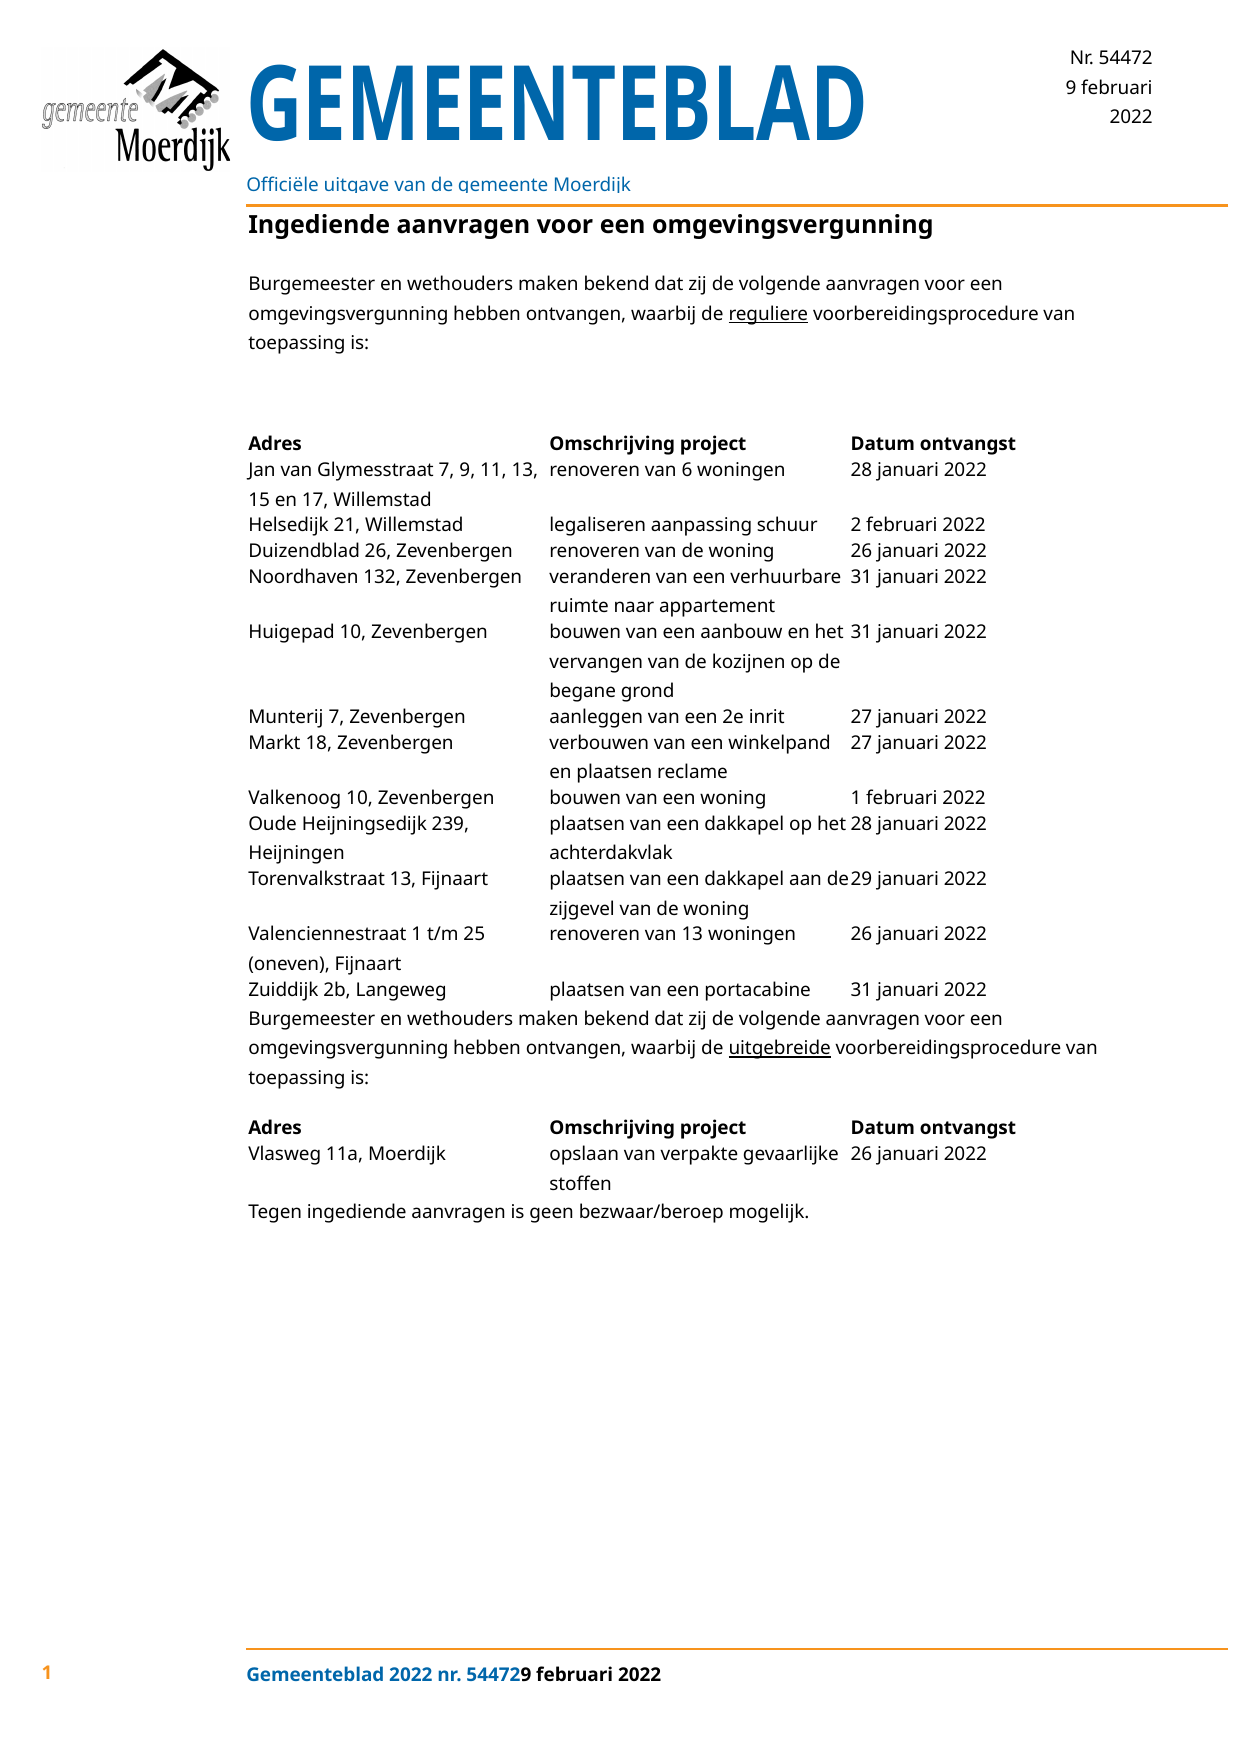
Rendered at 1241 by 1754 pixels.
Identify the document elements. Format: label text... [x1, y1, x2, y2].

table_cell plaatsen van een portacabine [549, 976, 850, 1002]
table_cell opslaan van verpakte gevaarlijke stoffen [549, 1140, 850, 1196]
table_cell 28 januari 2022 [850, 456, 1152, 511]
picture [41, 47, 231, 172]
table_cell 28 januari 2022 [850, 810, 1152, 865]
table_header Adres [248, 1115, 549, 1140]
table_cell Vlasweg 11a, Moerdijk [248, 1140, 549, 1196]
table_cell Jan van Glymesstraat 7, 9, 11, 13, 15 en 17, Willemstad [248, 456, 549, 511]
text Burgemeester en wethouders maken bekend dat zij de volgende aanvragen voor een omgevingsvergunning hebben ontvangen, waarbij de uitgebreide voorbereidingsprocedure van toepassing is: [248, 1005, 1152, 1090]
table_cell veranderen van een verhuurbare ruimte naar appartement [549, 563, 850, 618]
table_cell plaatsen van een dakkapel aan de zijgevel van de woning [549, 865, 850, 921]
table_cell Duizendblad 26, Zevenbergen [248, 537, 549, 563]
table_cell 31 januari 2022 [850, 563, 1152, 618]
table_cell 26 januari 2022 [850, 1140, 1152, 1196]
text Tegen ingediende aanvragen is geen bezwaar/beroep mogelijk. [248, 1199, 1152, 1224]
table_cell Oude Heijningsedijk 239, Heijningen [248, 810, 549, 865]
table_cell renoveren van 13 woningen [549, 921, 850, 976]
text Burgemeester en wethouders maken bekend dat zij de volgende aanvragen voor een omgevingsvergunning hebben ontvangen, waarbij de reguliere voorbereidingsprocedure van toepassing is: [248, 270, 1152, 355]
table_cell Munterij 7, Zevenbergen [248, 703, 549, 729]
table_cell aanleggen van een 2e inrit [549, 703, 850, 729]
table_cell Zuiddijk 2b, Langeweg [248, 976, 549, 1002]
table_cell 1 februari 2022 [850, 784, 1152, 810]
table_cell Valkenoog 10, Zevenbergen [248, 784, 549, 810]
table_cell Valenciennestraat 1 t/m 25 (oneven), Fijnaart [248, 921, 549, 976]
table_header Omschrijving project [549, 1115, 850, 1140]
table_header Datum ontvangst [850, 430, 1152, 456]
table_cell 27 januari 2022 [850, 703, 1152, 729]
table_cell 31 januari 2022 [850, 618, 1152, 703]
table_cell Torenvalkstraat 13, Fijnaart [248, 865, 549, 921]
table_cell bouwen van een aanbouw en het vervangen van de kozijnen op de begane grond [549, 618, 850, 703]
table_cell 29 januari 2022 [850, 865, 1152, 921]
table_header Datum ontvangst [850, 1115, 1152, 1140]
table_cell Noordhaven 132, Zevenbergen [248, 563, 549, 618]
table_header Adres [248, 430, 549, 456]
table_cell verbouwen van een winkelpand en plaatsen reclame [549, 729, 850, 784]
table_cell legaliseren aanpassing schuur [549, 511, 850, 537]
table_cell 26 januari 2022 [850, 921, 1152, 976]
table_cell plaatsen van een dakkapel op het achterdakvlak [549, 810, 850, 865]
text Ingediende aanvragen voor een omgevingsvergunning [248, 207, 1152, 241]
table_cell bouwen van een woning [549, 784, 850, 810]
table_cell 26 januari 2022 [850, 537, 1152, 563]
table_cell 31 januari 2022 [850, 976, 1152, 1002]
table_cell 2 februari 2022 [850, 511, 1152, 537]
table_header Omschrijving project [549, 430, 850, 456]
table_cell Helsedijk 21, Willemstad [248, 511, 549, 537]
table_cell renoveren van 6 woningen [549, 456, 850, 511]
table_cell 27 januari 2022 [850, 729, 1152, 784]
table_cell Markt 18, Zevenbergen [248, 729, 549, 784]
table_cell Huigepad 10, Zevenbergen [248, 618, 549, 703]
table_cell renoveren van de woning [549, 537, 850, 563]
